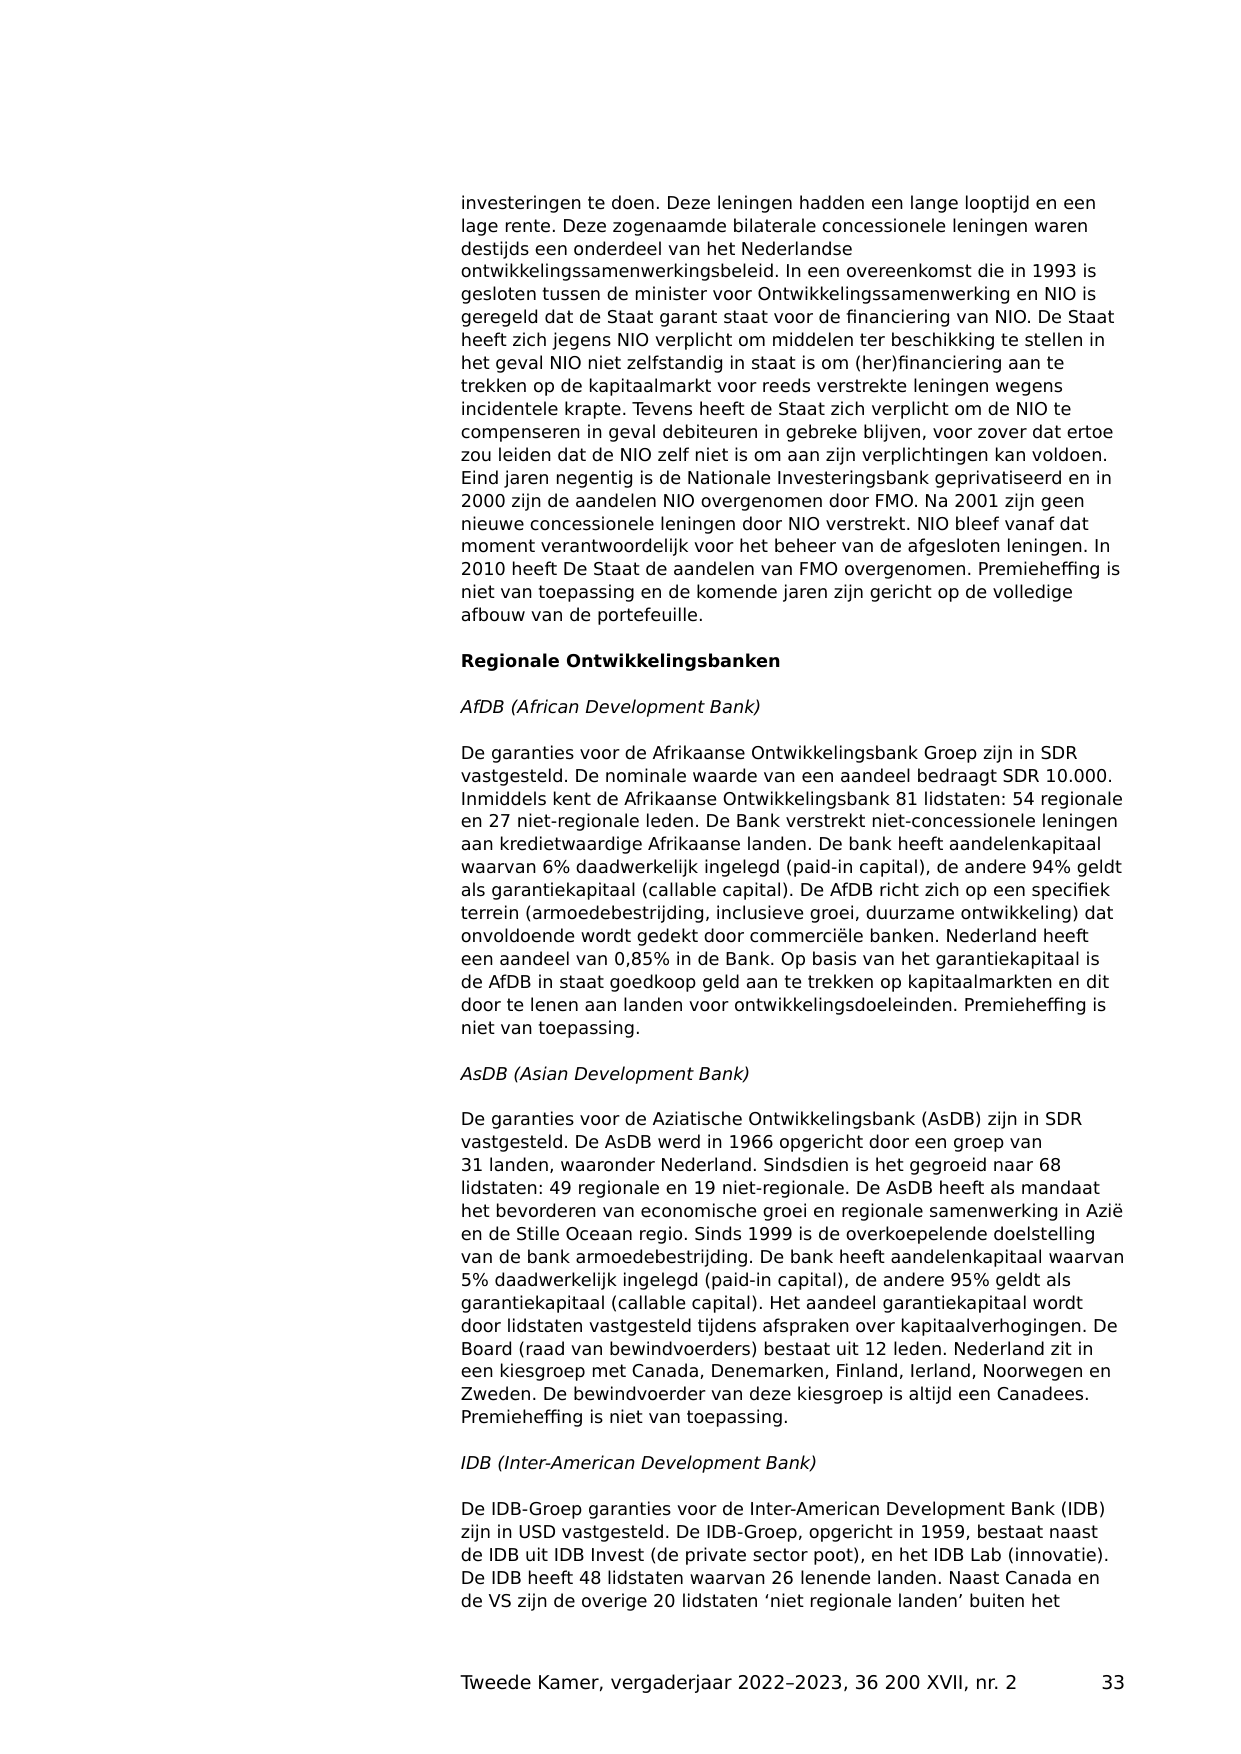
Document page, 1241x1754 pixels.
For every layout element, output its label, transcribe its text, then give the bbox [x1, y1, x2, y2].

text De IDB-Groep garanties voor de Inter-American Development Bank (IDB) zijn in USD vastgesteld. De IDB-Groep, opgericht in 1959, bestaat naast de IDB uit IDB Invest (de private sector poot), en het IDB Lab (innovatie). De IDB heeft 48 lidstaten waarvan 26 lenende landen. Naast Canada en de VS zijn de overige 20 lidstaten ‘niet regionale landen’ buiten het [461, 1497, 1125, 1612]
text investeringen te doen. Deze leningen hadden een lange looptijd en een lage rente. Deze zogenaamde bilaterale concessionele leningen waren destijds een onderdeel van het Nederlandse ontwikkelingssamenwerkingsbeleid. In een overeenkomst die in 1993 is gesloten tussen de minister voor Ontwikkelingssamenwerking en NIO is geregeld dat de Staat garant staat voor de financiering van NIO. De Staat heeft zich jegens NIO verplicht om middelen ter beschikking te stellen in het geval NIO niet zelfstandig in staat is om (her)financiering aan te trekken op de kapitaalmarkt voor reeds verstrekte leningen wegens incidentele krapte. Tevens heeft de Staat zich verplicht om de NIO te compenseren in geval debiteuren in gebreke blijven, voor zover dat ertoe zou leiden dat de NIO zelf niet is om aan zijn verplichtingen kan voldoen. Eind jaren negentig is de Nationale Investeringsbank geprivatiseerd en in 2000 zijn de aandelen NIO overgenomen door FMO. Na 2001 zijn geen nieuwe concessionele leningen door NIO verstrekt. NIO bleef vanaf dat moment verantwoordelijk voor het beheer van de afgesloten leningen. In 2010 heeft De Staat de aandelen van FMO overgenomen. Premieheffing is niet van toepassing en de komende jaren zijn gericht op de volledige afbouw van de portefeuille. [461, 191, 1125, 626]
text IDB (Inter-American Development Bank) [461, 1451, 1125, 1474]
text AsDB (Asian Development Bank) [461, 1062, 1125, 1084]
text De garanties voor de Aziatische Ontwikkelingsbank (AsDB) zijn in SDR vastgesteld. De AsDB werd in 1966 opgericht door een groep van 31 landen, waaronder Nederland. Sindsdien is het gegroeid naar 68 lidstaten: 49 regionale en 19 niet-regionale. De AsDB heeft als mandaat het bevorderen van economische groei en regionale samenwerking in Azië en de Stille Oceaan regio. Sinds 1999 is de overkoepelende doelstelling van de bank armoedebestrijding. De bank heeft aandelenkapitaal waarvan 5% daadwerkelijk ingelegd (paid-in capital), de andere 95% geldt als garantiekapitaal (callable capital). Het aandeel garantiekapitaal wordt door lidstaten vastgesteld tijdens afspraken over kapitaalverhogingen. De Board (raad van bewindvoerders) bestaat uit 12 leden. Nederland zit in een kiesgroep met Canada, Denemarken, Finland, Ierland, Noorwegen en Zweden. De bewindvoerder van deze kiesgroep is altijd een Canadees. Premieheffing is niet van toepassing. [461, 1107, 1125, 1428]
text De garanties voor de Afrikaanse Ontwikkelingsbank Groep zijn in SDR vastgesteld. De nominale waarde van een aandeel bedraagt SDR 10.000. Inmiddels kent de Afrikaanse Ontwikkelingsbank 81 lidstaten: 54 regionale en 27 niet-regionale leden. De Bank verstrekt niet-concessionele leningen aan kredietwaardige Afrikaanse landen. De bank heeft aandelenkapitaal waarvan 6% daadwerkelijk ingelegd (paid-in capital), de andere 94% geldt als garantiekapitaal (callable capital). De AfDB richt zich op een specifiek terrein (armoedebestrijding, inclusieve groei, duurzame ontwikkeling) dat onvoldoende wordt gedekt door commerciële banken. Nederland heeft een aandeel van 0,85% in de Bank. Op basis van het garantiekapitaal is de AfDB in staat goedkoop geld aan te trekken op kapitaalmarkten en dit door te lenen aan landen voor ontwikkelingsdoeleinden. Premieheffing is niet van toepassing. [461, 741, 1125, 1039]
text AfDB (African Development Bank) [461, 695, 1125, 718]
text Regionale Ontwikkelingsbanken [461, 649, 1125, 672]
